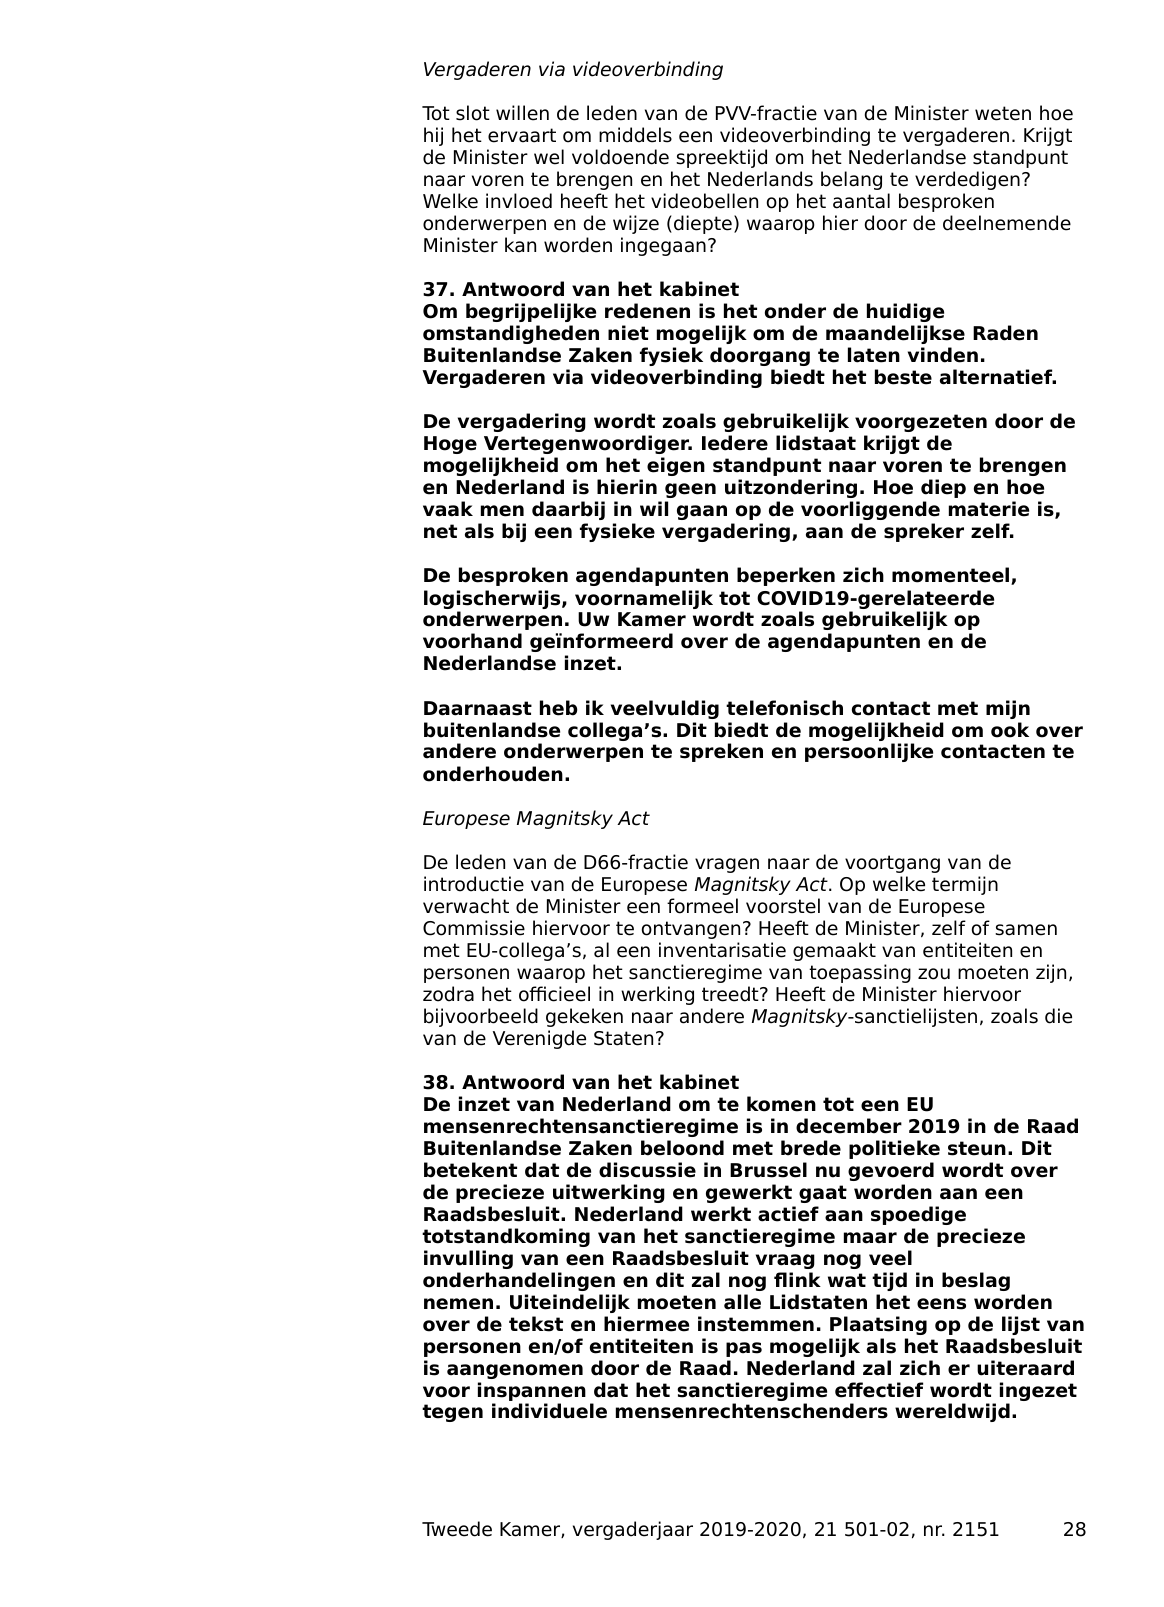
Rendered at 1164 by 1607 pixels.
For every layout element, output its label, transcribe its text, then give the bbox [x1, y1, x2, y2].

text Daarnaast heb ik veelvuldig telefonisch contact met mijn buitenlandse collega’s. Dit biedt de mogelijkheid om ook over andere onderwerpen te spreken en persoonlijke contacten te onderhouden. [422, 697, 1087, 785]
subtitle Vergaderen via videoverbinding [422, 59, 1087, 81]
text 37. Antwoord van het kabinet [422, 279, 1087, 301]
text Om begrijpelijke redenen is het onder de huidige omstandigheden niet mogelijk om de maandelijkse Raden Buitenlandse Zaken fysiek doorgang te laten vinden. Vergaderen via videoverbinding biedt het beste alternatief. [422, 301, 1087, 389]
subtitle Europese Magnitsky Act [422, 808, 1087, 829]
text Tot slot willen de leden van de PVV-fractie van de Minister weten hoe hij het ervaart om middels een videoverbinding te vergaderen. Krijgt de Minister wel voldoende spreektijd om het Nederlandse standpunt naar voren te brengen en het Nederlands belang te verdedigen? Welke invloed heeft het videobellen op het aantal besproken onderwerpen en de wijze (diepte) waarop hier door de deelnemende Minister kan worden ingegaan? [422, 103, 1087, 257]
text De leden van de D66-fractie vragen naar de voortgang van de introductie van de Europese Magnitsky Act. Op welke termijn verwacht de Minister een formeel voorstel van de Europese Commissie hiervoor te ontvangen? Heeft de Minister, zelf of samen met EU-collega’s, al een inventarisatie gemaakt van entiteiten en personen waarop het sanctieregime van toepassing zou moeten zijn, zodra het officieel in werking treedt? Heeft de Minister hiervoor bijvoorbeeld gekeken naar andere Magnitsky-sanctielijsten, zoals die van de Verenigde Staten? [422, 852, 1087, 1049]
text De inzet van Nederland om te komen tot een EU mensenrechtensanctieregime is in december 2019 in de Raad Buitenlandse Zaken beloond met brede politieke steun. Dit betekent dat de discussie in Brussel nu gevoerd wordt over de precieze uitwerking en gewerkt gaat worden aan een Raadsbesluit. Nederland werkt actief aan spoedige totstandkoming van het sanctieregime maar de precieze invulling van een Raadsbesluit vraag nog veel onderhandelingen en dit zal nog flink wat tijd in beslag nemen. Uiteindelijk moeten alle Lidstaten het eens worden over de tekst en hiermee instemmen. Plaatsing op de lijst van personen en/of entiteiten is pas mogelijk als het Raadsbesluit is aangenomen door de Raad. Nederland zal zich er uiteraard voor inspannen dat het sanctieregime effectief wordt ingezet tegen individuele mensenrechtenschenders wereldwijd. [422, 1094, 1087, 1423]
text 38. Antwoord van het kabinet [422, 1072, 1087, 1094]
text De vergadering wordt zoals gebruikelijk voorgezeten door de Hoge Vertegenwoordiger. Iedere lidstaat krijgt de mogelijkheid om het eigen standpunt naar voren te brengen en Nederland is hierin geen uitzondering. Hoe diep en hoe vaak men daarbij in wil gaan op de voorliggende materie is, net als bij een fysieke vergadering, aan de spreker zelf. [422, 411, 1087, 543]
text De besproken agendapunten beperken zich momenteel, logischerwijs, voornamelijk tot COVID19-gerelateerde onderwerpen. Uw Kamer wordt zoals gebruikelijk op voorhand geïnformeerd over de agendapunten en de Nederlandse inzet. [422, 565, 1087, 675]
